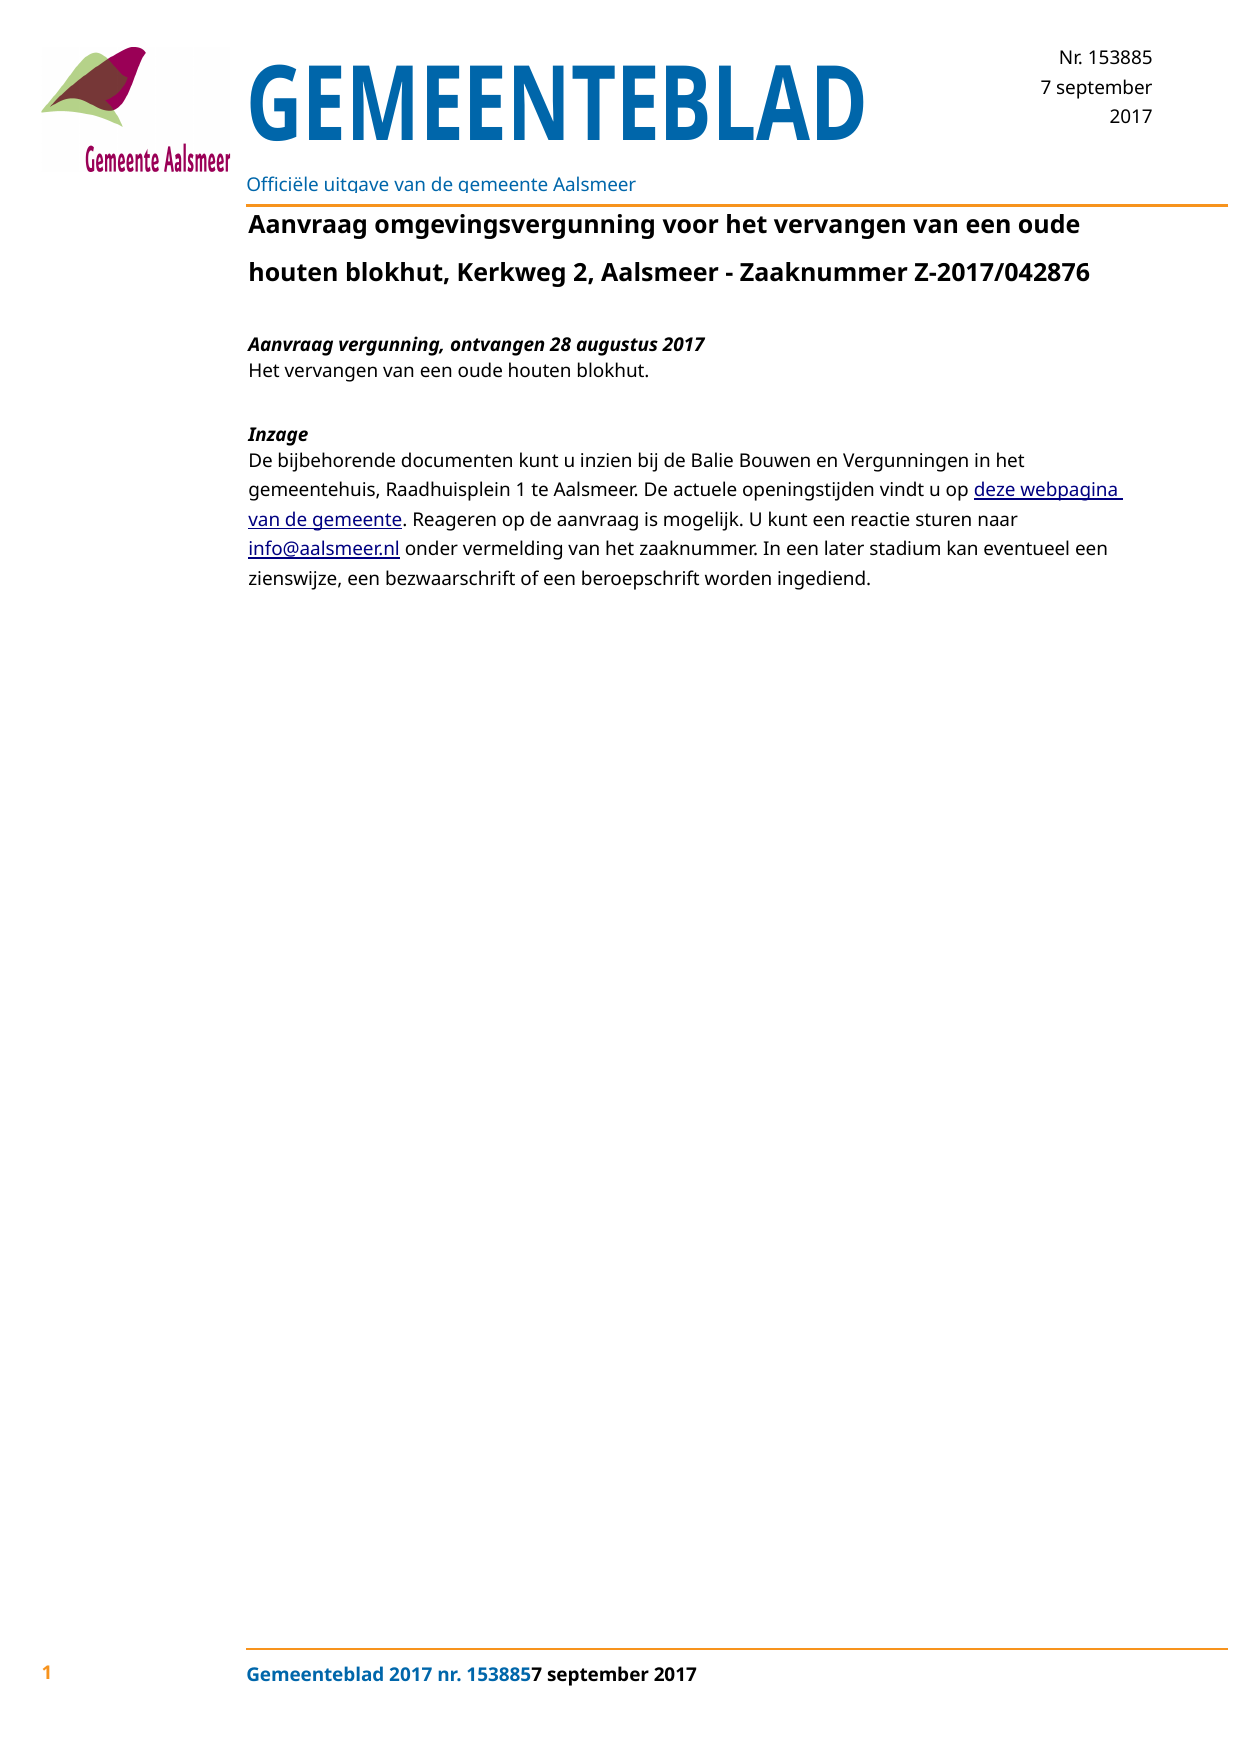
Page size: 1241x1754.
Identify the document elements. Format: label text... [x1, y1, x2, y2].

text Aanvraag vergunning, ontvangen 28 augustus 2017 [248, 331, 1152, 357]
picture [41, 47, 231, 172]
text Het vervangen van een oude houten blokhut. [248, 357, 1152, 383]
text Aanvraag omgevingsvergunning voor het vervangen van een oude houten blokhut, Kerkweg 2, Aalsmeer - Zaaknummer Z-2017/042876 [248, 207, 1152, 288]
text Inzage [248, 421, 1152, 447]
text ​ [248, 616, 1152, 641]
text De bijbehorende documenten kunt u inzien bij de Balie Bouwen en Vergunningen in het gemeentehuis, Raadhuisplein 1 te Aalsmeer. De actuele openingstijden vindt u op deze webpagina van de gemeente. Reageren op de aanvraag is mogelijk. U kunt een reactie sturen naar info@aalsmeer.nl onder vermelding van het zaaknummer. In een later stadium kan eventueel een zienswijze, een bezwaarschrift of een beroepschrift worden ingediend. [248, 447, 1152, 591]
